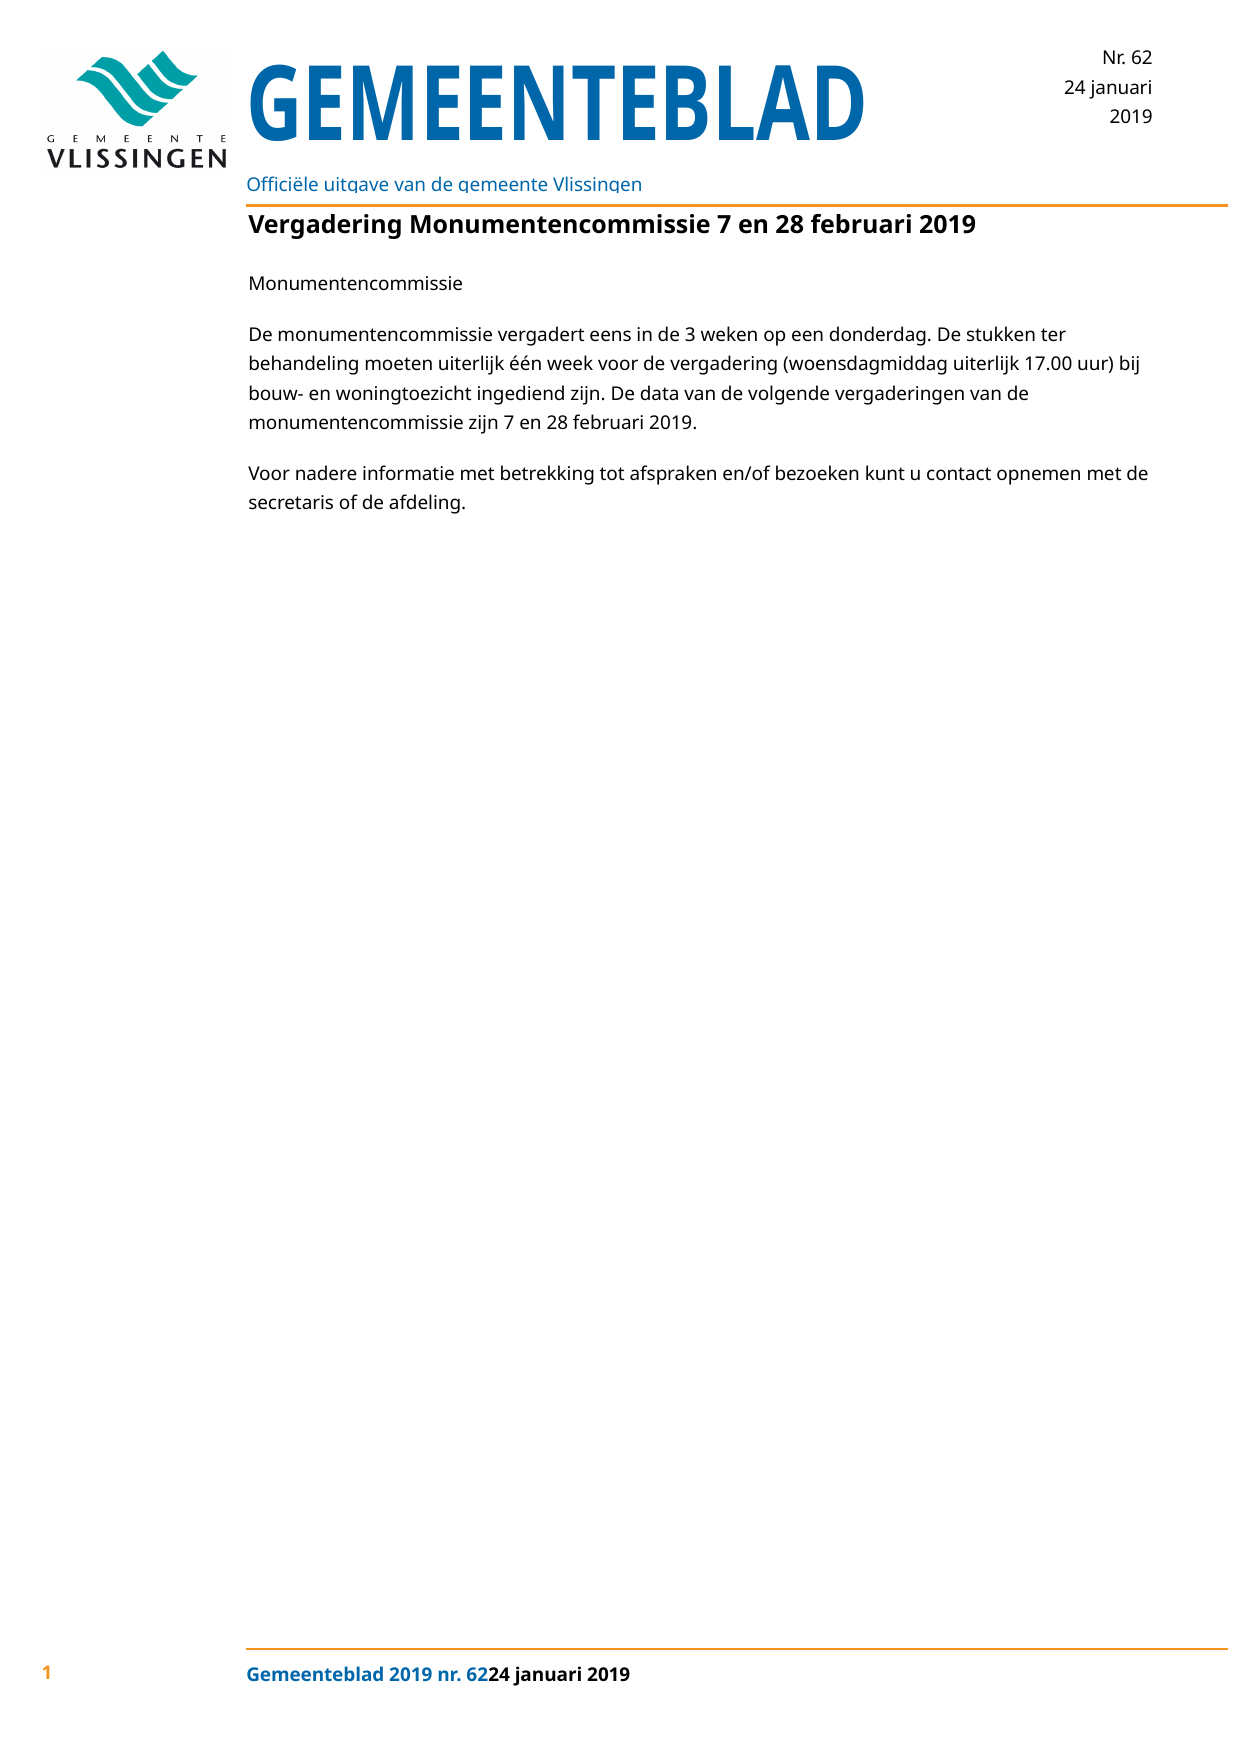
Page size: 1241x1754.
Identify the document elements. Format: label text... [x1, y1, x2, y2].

text Monumentencommissie [248, 270, 1152, 296]
text De monumentencommissie vergadert eens in de 3 weken op een donderdag. De stukken ter behandeling moeten uiterlijk één week voor de vergadering (woensdagmiddag uiterlijk 17.00 uur) bij bouw- en woningtoezicht ingediend zijn. De data van de volgende vergaderingen van de monumentencommissie zijn 7 en 28 februari 2019. [248, 321, 1152, 435]
picture [41, 47, 231, 172]
text Vergadering Monumentencommissie 7 en 28 februari 2019 [248, 207, 1152, 241]
text Voor nadere informatie met betrekking tot afspraken en/of bezoeken kunt u contact opnemen met de secretaris of de afdeling. [248, 460, 1152, 515]
